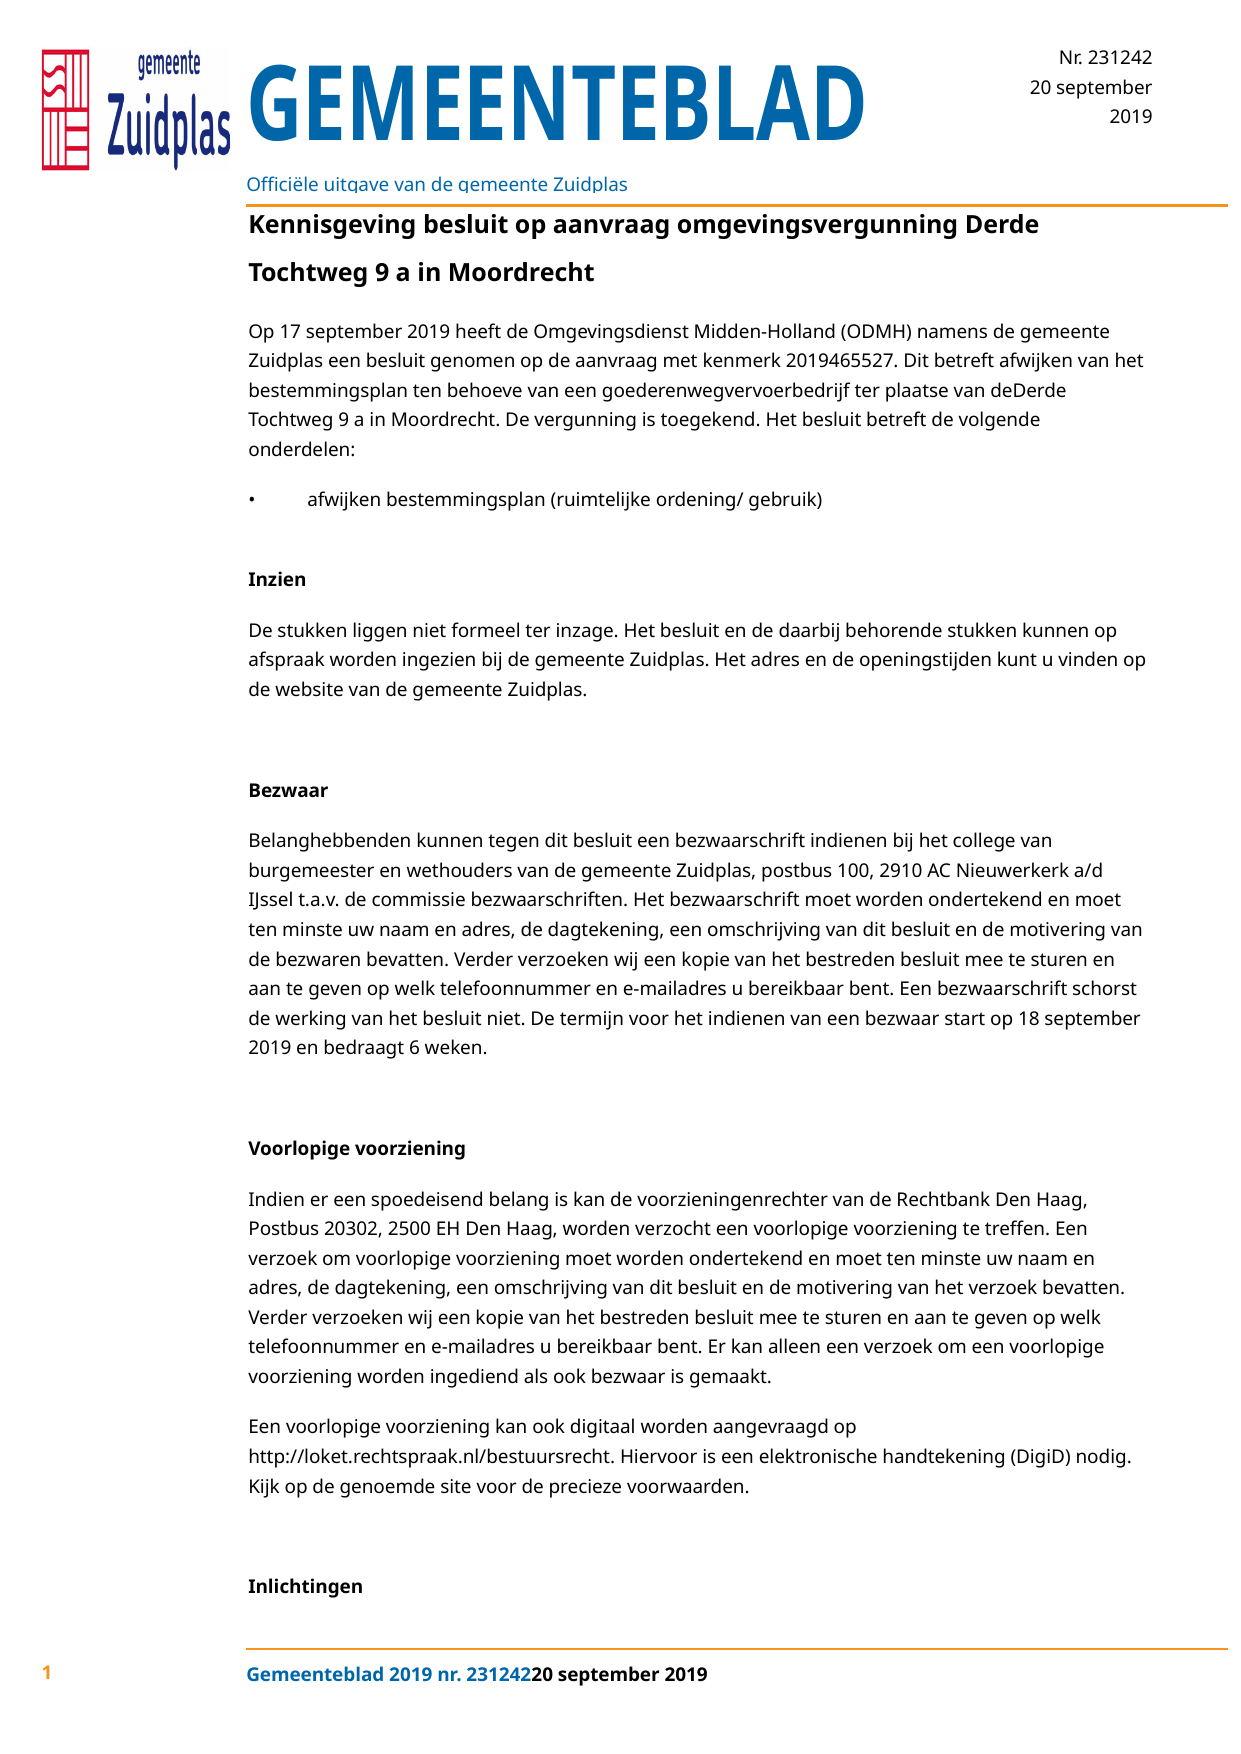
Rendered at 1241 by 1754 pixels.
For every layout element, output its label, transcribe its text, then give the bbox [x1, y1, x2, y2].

picture [41, 47, 231, 172]
text Op 17 september 2019 heeft de Omgevingsdienst Midden-Holland (ODMH) namens de gemeente Zuidplas een besluit genomen op de aanvraag met kenmerk 2019465527. Dit betreft afwijken van het bestemmingsplan ten behoeve van een goederenwegvervoerbedrijf ter plaatse van deDerde Tochtweg 9 a in Moordrecht. De vergunning is toegekend. Het besluit betreft de volgende onderdelen: [248, 318, 1152, 462]
text Inzien [248, 567, 1152, 592]
list afwijken bestemmingsplan (ruimtelijke ordening/ gebruik) [248, 487, 1152, 512]
text De stukken liggen niet formeel ter inzage. Het besluit en de daarbij behorende stukken kunnen op afspraak worden ingezien bij de gemeente Zuidplas. Het adres en de openingstijden kunt u vinden op de website van de gemeente Zuidplas. [248, 617, 1152, 702]
text Bezwaar [248, 777, 1152, 803]
text Indien er een spoedeisend belang is kan de voorzieningenrechter van de Rechtbank Den Haag, Postbus 20302, 2500 EH Den Haag, worden verzocht een voorlopige voorziening te treffen. Een verzoek om voorlopige voorziening moet worden ondertekend en moet ten minste uw naam en adres, de dagtekening, een omschrijving van dit besluit en de motivering van het verzoek bevatten. Verder verzoeken wij een kopie van het bestreden besluit mee te sturen en aan te geven op welk telefoonnummer en e-mailadres u bereikbaar bent. Er kan alleen een verzoek om een voorlopige voorziening worden ingediend als ook bezwaar is gemaakt. [248, 1186, 1152, 1389]
text Voorlopige voorziening [248, 1135, 1152, 1161]
text Belanghebbenden kunnen tegen dit besluit een bezwaarschrift indienen bij het college van burgemeester en wethouders van de gemeente Zuidplas, postbus 100, 2910 AC Nieuwerkerk a/d IJssel t.a.v. de commissie bezwaarschriften. Het bezwaarschrift moet worden ondertekend en moet ten minste uw naam en adres, de dagtekening, een omschrijving van dit besluit en de motivering van de bezwaren bevatten. Verder verzoeken wij een kopie van het bestreden besluit mee te sturen en aan te geven op welk telefoonnummer en e-mailadres u bereikbaar bent. Een bezwaarschrift schorst de werking van het besluit niet. De termijn voor het indienen van een bezwaar start op 18 september 2019 en bedraagt 6 weken. [248, 827, 1152, 1060]
text Een voorlopige voorziening kan ook digitaal worden aangevraagd op http://loket.rechtspraak.nl/bestuursrecht. Hiervoor is een elektronische handtekening (DigiD) nodig. Kijk op de genoemde site voor de precieze voorwaarden. [248, 1414, 1152, 1499]
text Inlichtingen [248, 1574, 1152, 1599]
text Kennisgeving besluit op aanvraag omgevingsvergunning Derde Tochtweg 9 a in Moordrecht [248, 207, 1152, 288]
